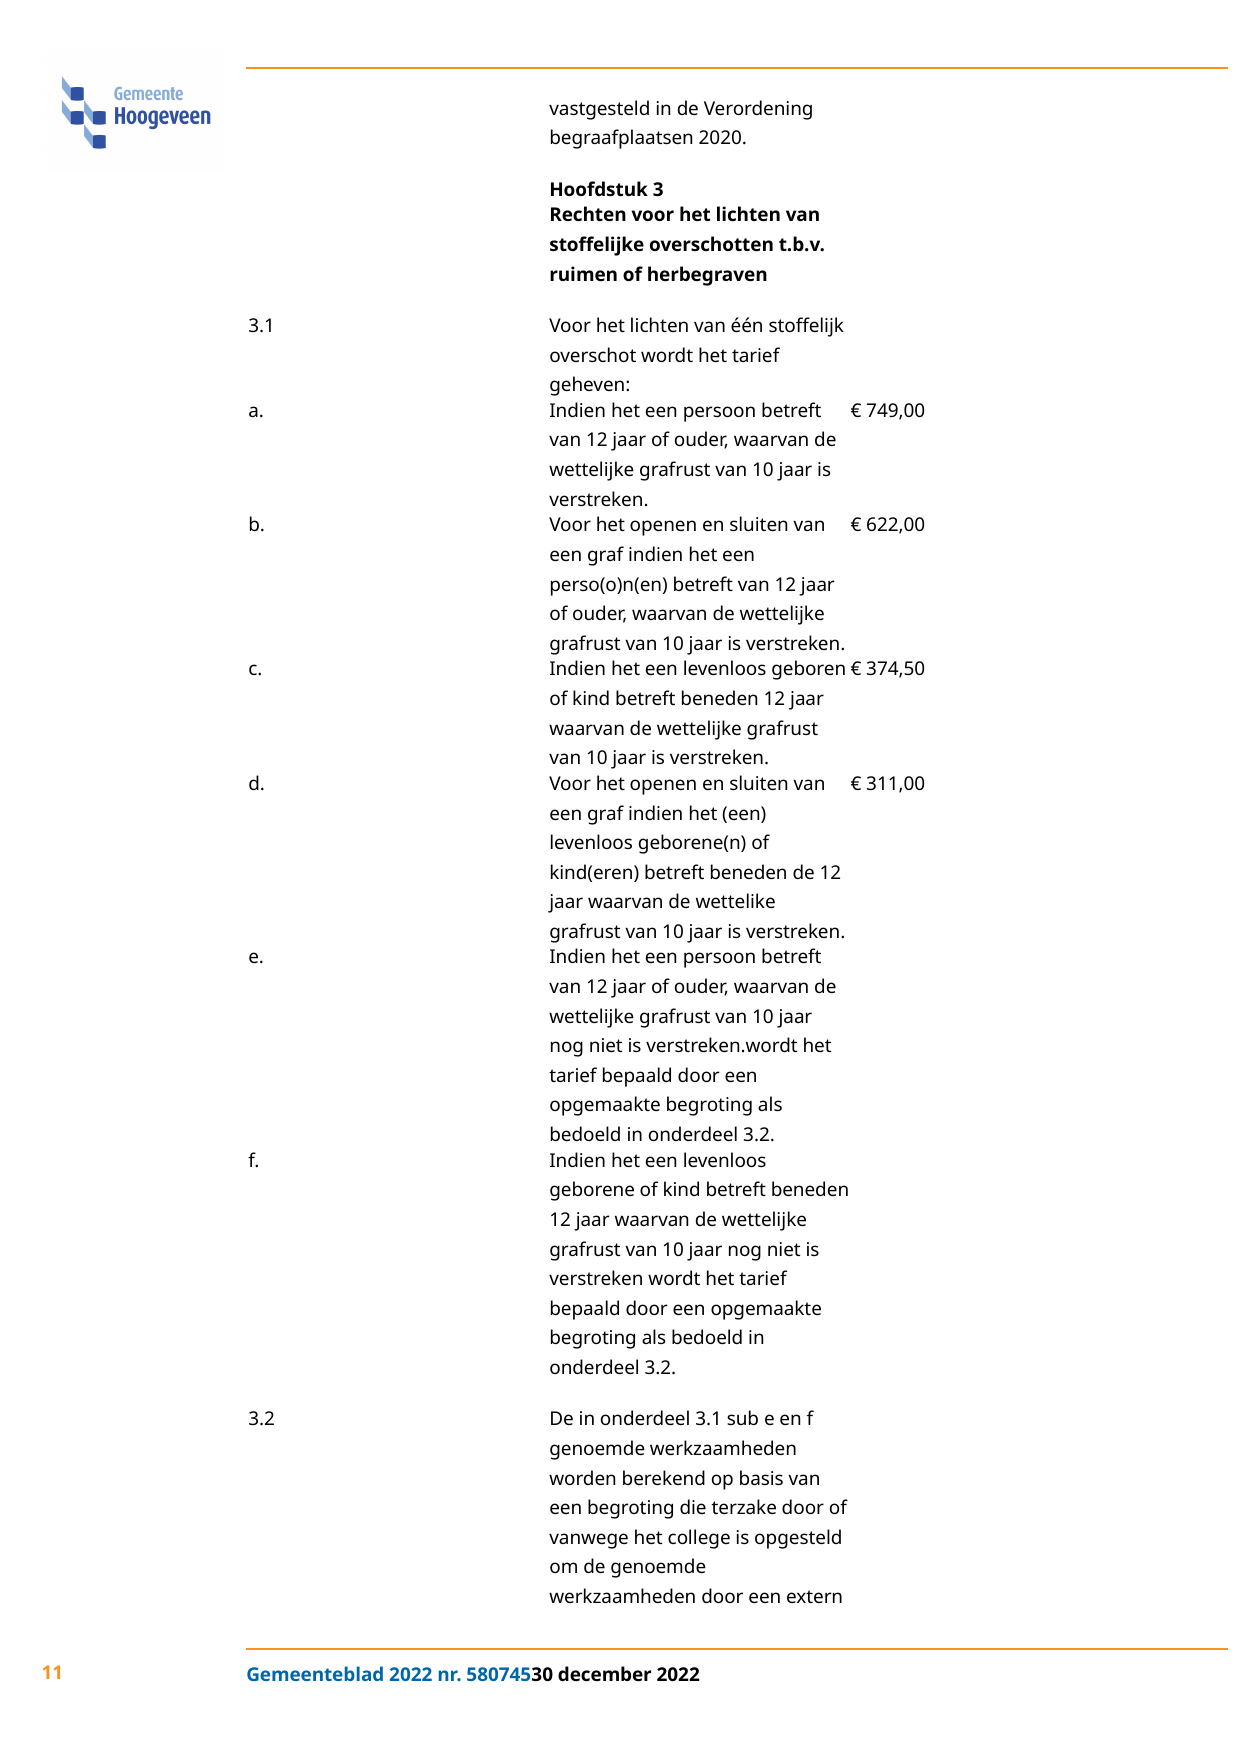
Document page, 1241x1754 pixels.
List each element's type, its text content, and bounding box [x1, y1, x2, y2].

table_cell [549, 150, 850, 176]
table_cell [850, 1406, 1152, 1609]
table_cell vastgesteld in de Verordening begraafplaatsen 2020. [549, 95, 850, 150]
table_cell [850, 1147, 1152, 1380]
table_cell [549, 286, 850, 312]
table_cell e. [248, 944, 549, 1147]
table_cell Indien het een persoon betreft van 12 jaar of ouder, waarvan de wettelijke grafrust van 10 jaar is verstreken. [549, 397, 850, 512]
table_cell [850, 312, 1152, 397]
table_cell Voor het lichten van één stoffelijk overschot wordt het tarief geheven: [549, 312, 850, 397]
table_cell € 622,00 [850, 512, 1152, 656]
table_cell 3.2 [248, 1406, 549, 1609]
table_cell Indien het een levenloos geboren of kind betreft beneden 12 jaar waarvan de wettelijke grafrust van 10 jaar is verstreken. [549, 656, 850, 770]
table_cell [248, 176, 549, 202]
table_cell d. [248, 770, 549, 944]
table_cell Indien het een levenloos geborene of kind betreft beneden 12 jaar waarvan de wettelijke grafrust van 10 jaar nog niet is verstreken wordt het tarief bepaald door een opgemaakte begroting als bedoeld in onderdeel 3.2. [549, 1147, 850, 1380]
picture [41, 47, 231, 172]
table_cell [850, 1380, 1152, 1406]
table_cell [549, 1380, 850, 1406]
table_cell [850, 95, 1152, 150]
table_cell f. [248, 1147, 549, 1380]
table_cell c. [248, 656, 549, 770]
table_cell [248, 202, 549, 286]
table_cell [248, 1380, 549, 1406]
table_cell Indien het een persoon betreft van 12 jaar of ouder, waarvan de wettelijke grafrust van 10 jaar nog niet is verstreken.wordt het tarief bepaald door een opgemaakte begroting als bedoeld in onderdeel 3.2. [549, 944, 850, 1147]
table_cell 3.1 [248, 312, 549, 397]
table_cell [850, 150, 1152, 176]
table_cell a. [248, 397, 549, 512]
table_cell € 311,00 [850, 770, 1152, 944]
table_cell Rechten voor het lichten van stoffelijke overschotten t.b.v. ruimen of herbegraven [549, 202, 850, 286]
table_cell b. [248, 512, 549, 656]
table_cell Hoofdstuk 3 [549, 176, 850, 202]
table_cell Voor het openen en sluiten van een graf indien het (een) levenloos geborene(n) of kind(eren) betreft beneden de 12 jaar waarvan de wettelike grafrust van 10 jaar is verstreken. [549, 770, 850, 944]
table_cell [248, 286, 549, 312]
table_cell [248, 95, 549, 150]
table_cell [850, 944, 1152, 1147]
table_cell [248, 150, 549, 176]
table_cell De in onderdeel 3.1 sub e en f genoemde werkzaamheden worden berekend op basis van een begroting die terzake door of vanwege het college is opgesteld om de genoemde werkzaamheden door een extern [549, 1406, 850, 1609]
table_cell [850, 286, 1152, 312]
table_cell Voor het openen en sluiten van een graf indien het een perso(o)n(en) betreft van 12 jaar of ouder, waarvan de wettelijke grafrust van 10 jaar is verstreken. [549, 512, 850, 656]
table_cell € 374,50 [850, 656, 1152, 770]
table_cell [850, 202, 1152, 286]
table_cell [850, 176, 1152, 202]
table_cell € 749,00 [850, 397, 1152, 512]
